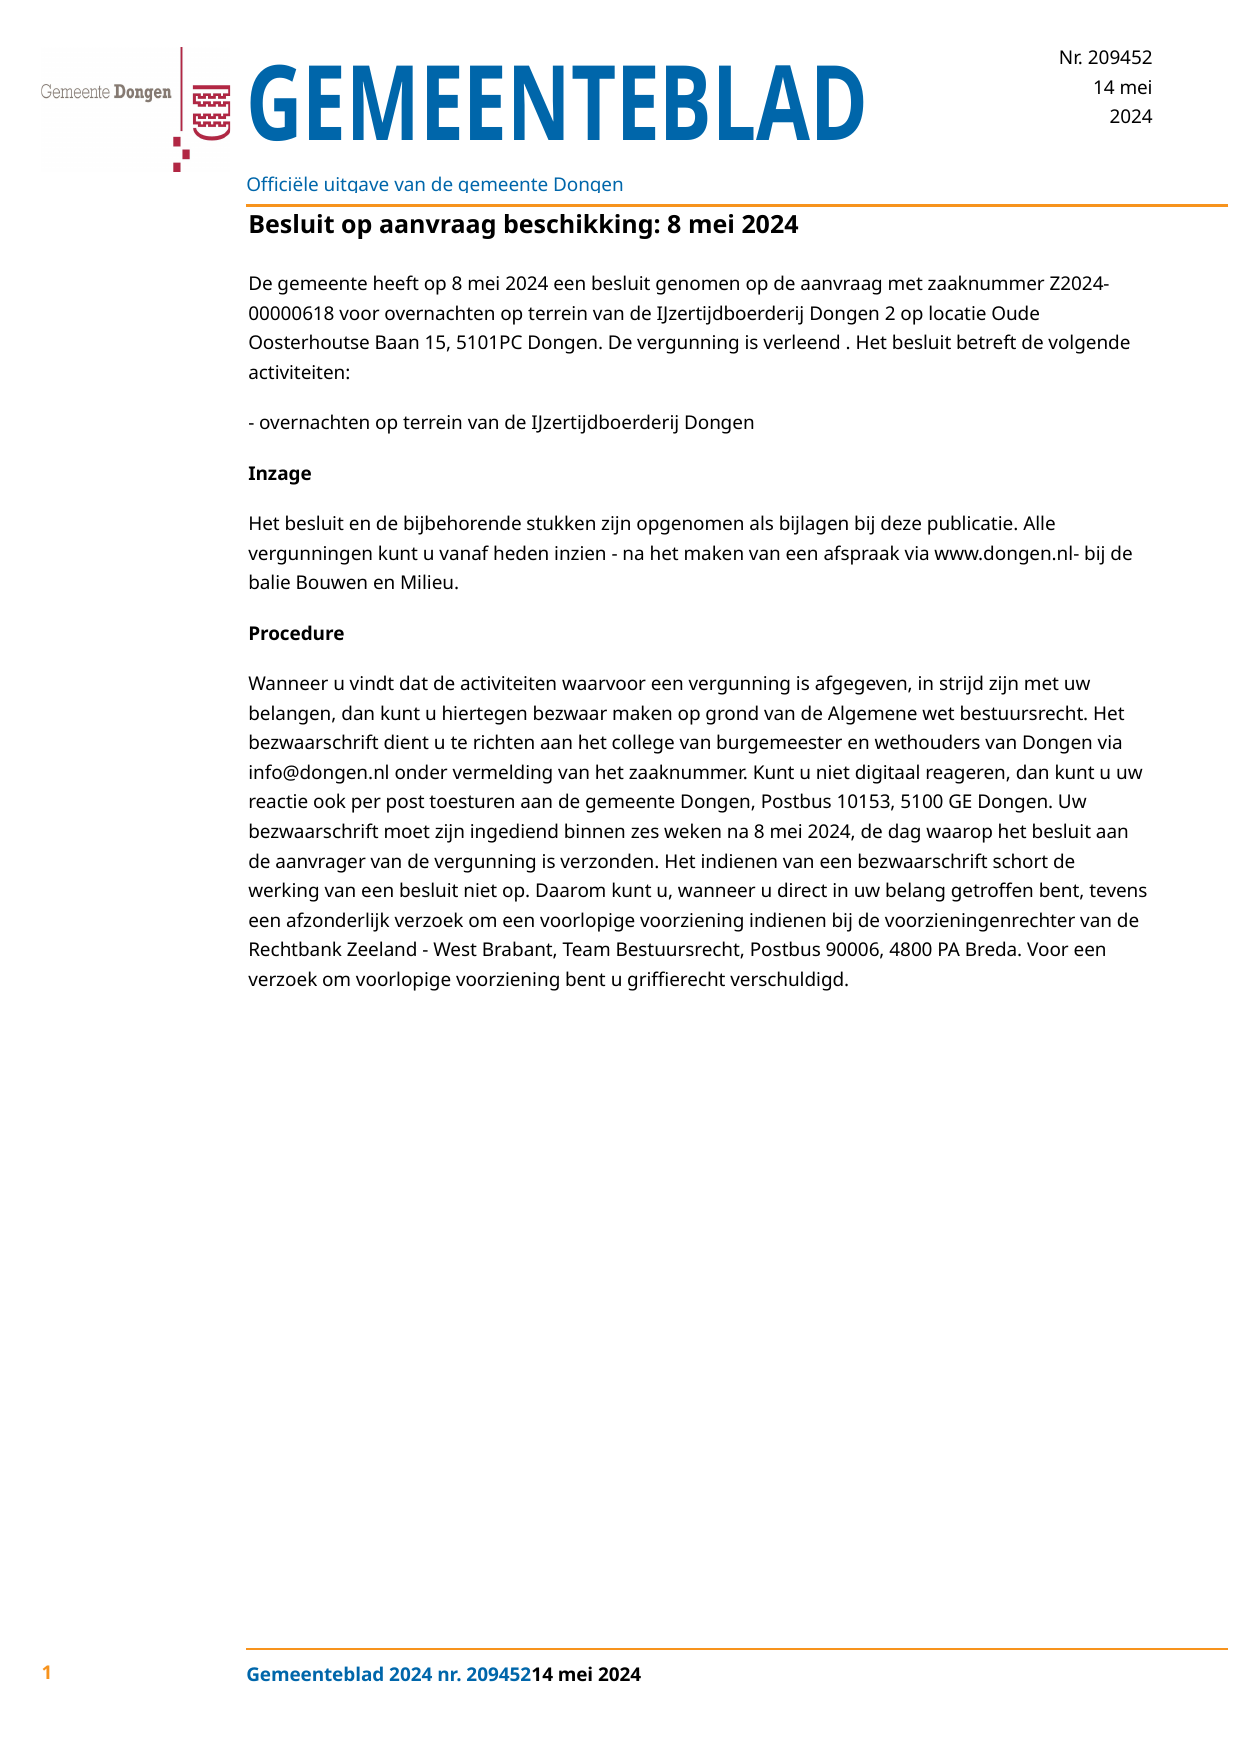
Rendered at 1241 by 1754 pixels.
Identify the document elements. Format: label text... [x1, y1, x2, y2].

text Wanneer u vindt dat de activiteiten waarvoor een vergunning is afgegeven, in strijd zijn met uw belangen, dan kunt u hiertegen bezwaar maken op grond van de Algemene wet bestuursrecht. Het bezwaarschrift dient u te richten aan het college van burgemeester en wethouders van Dongen via info@dongen.nl onder vermelding van het zaaknummer. Kunt u niet digitaal reageren, dan kunt u uw reactie ook per post toesturen aan de gemeente Dongen, Postbus 10153, 5100 GE Dongen. Uw bezwaarschrift moet zijn ingediend binnen zes weken na 8 mei 2024, de dag waarop het besluit aan de aanvrager van de vergunning is verzonden. Het indienen van een bezwaarschrift schort de werking van een besluit niet op. Daarom kunt u, wanneer u direct in uw belang getroffen bent, tevens een afzonderlijk verzoek om een voorlopige voorziening indienen bij de voorzieningenrechter van de Rechtbank Zeeland - West Brabant, Team Bestuursrecht, Postbus 90006, 4800 PA Breda. Voor een verzoek om voorlopige voorziening bent u griffierecht verschuldigd. [248, 670, 1152, 992]
picture [41, 47, 231, 172]
text - overnachten op terrein van de IJzertijdboerderij Dongen [248, 409, 1152, 435]
text Inzage [248, 460, 1152, 486]
text Het besluit en de bijbehorende stukken zijn opgenomen als bijlagen bij deze publicatie. Alle vergunningen kunt u vanaf heden inzien - na het maken van een afspraak via www.dongen.nl- bij de balie Bouwen en Milieu. [248, 510, 1152, 595]
text Procedure [248, 620, 1152, 646]
text Besluit op aanvraag beschikking: 8 mei 2024 [248, 207, 1152, 241]
text De gemeente heeft op 8 mei 2024 een besluit genomen op de aanvraag met zaaknummer Z2024-00000618 voor overnachten op terrein van de IJzertijdboerderij Dongen 2 op locatie Oude Oosterhoutse Baan 15, 5101PC Dongen. De vergunning is verleend . Het besluit betreft de volgende activiteiten: [248, 270, 1152, 385]
